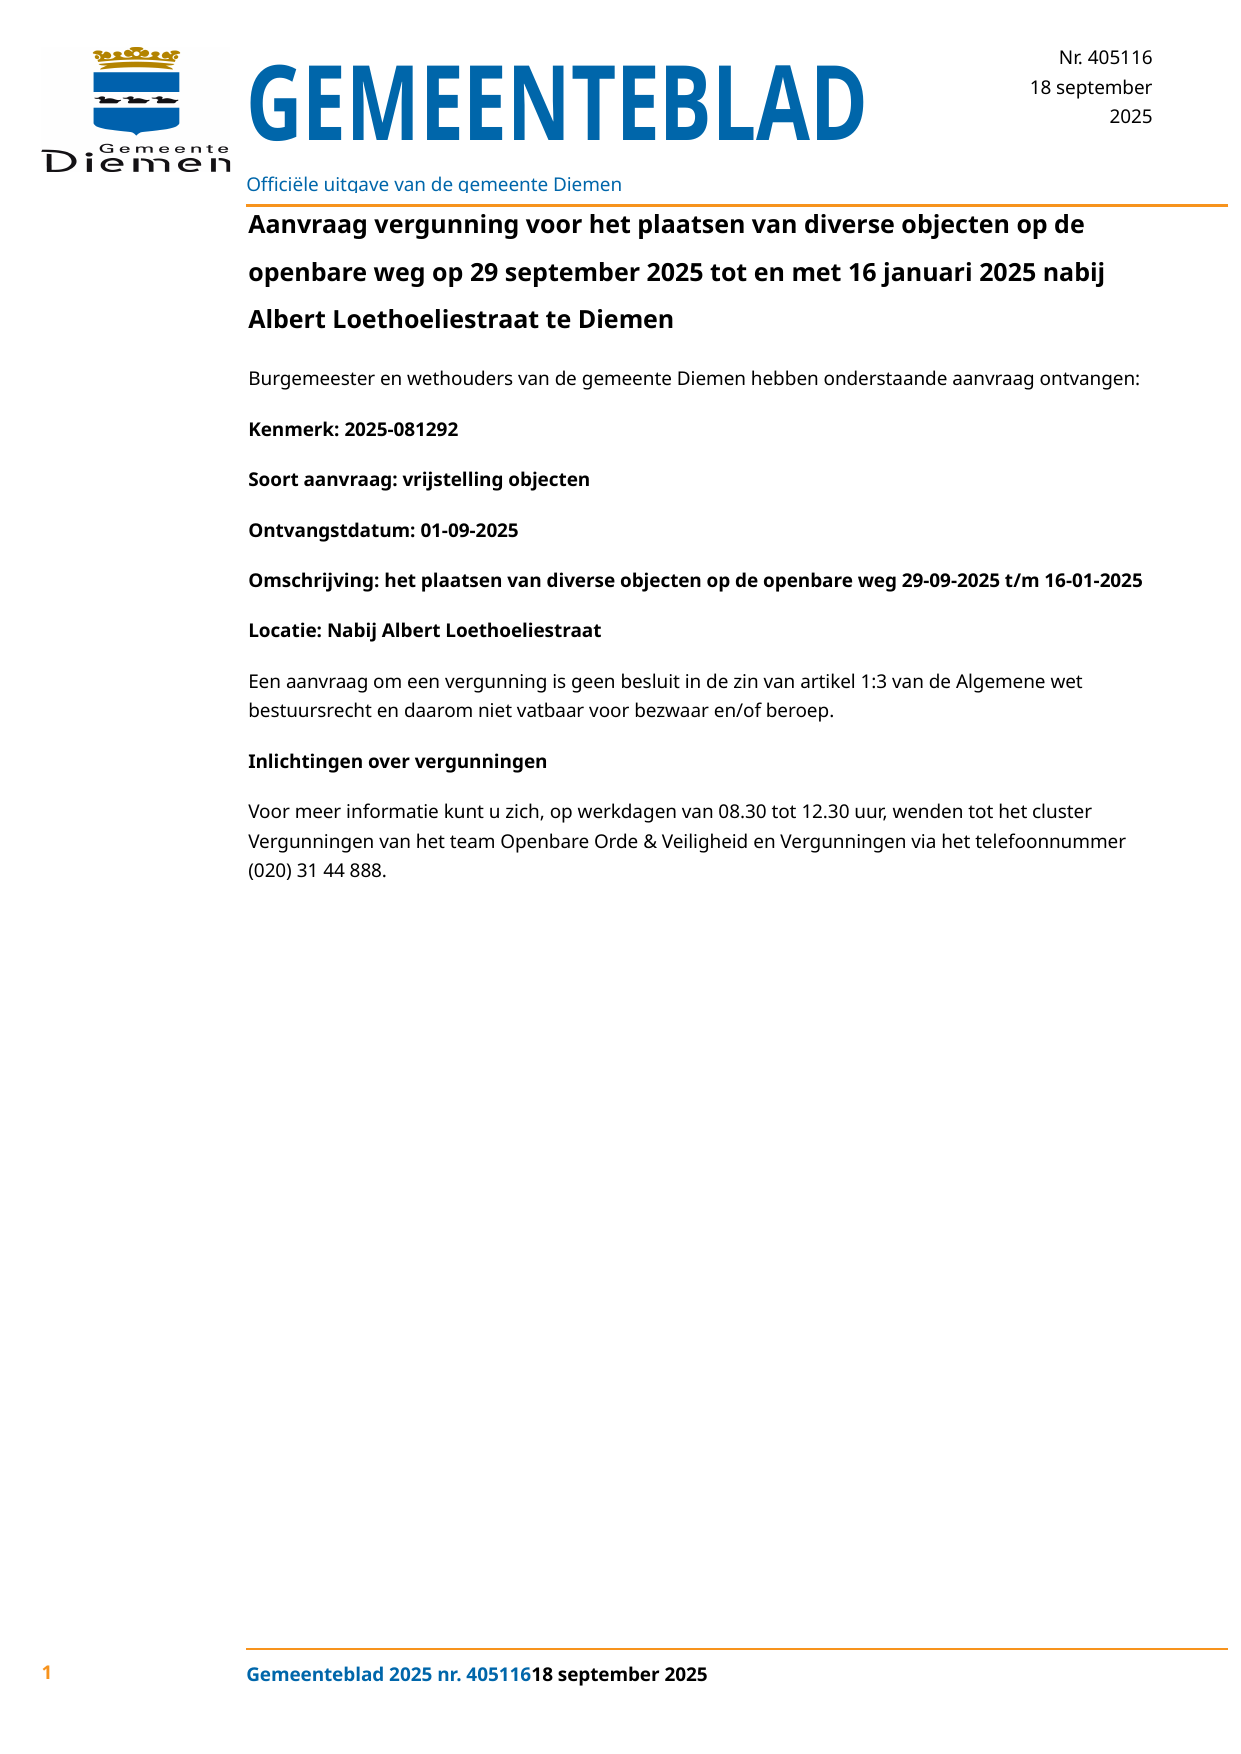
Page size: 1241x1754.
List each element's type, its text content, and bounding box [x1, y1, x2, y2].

text Een aanvraag om een vergunning is geen besluit in de zin van artikel 1:3 van de Algemene wet bestuursrecht en daarom niet vatbaar voor bezwaar en/of beroep. [248, 668, 1152, 723]
text Soort aanvraag: vrijstelling objecten [248, 466, 1152, 492]
text Kenmerk: 2025-081292 [248, 416, 1152, 442]
text Inlichtingen over vergunningen [248, 748, 1152, 774]
text Ontvangstdatum: 01-09-2025 [248, 517, 1152, 542]
picture [41, 47, 231, 172]
text Voor meer informatie kunt u zich, op werkdagen van 08.30 tot 12.30 uur, wenden tot het cluster Vergunningen van het team Openbare Orde & Veiligheid en Vergunningen via het telefoonnummer (020) 31 44 888. [248, 798, 1152, 883]
text Locatie: Nabij Albert Loethoeliestraat [248, 618, 1152, 643]
text Aanvraag vergunning voor het plaatsen van diverse objecten op de openbare weg op 29 september 2025 tot en met 16 januari 2025 nabij Albert Loethoeliestraat te Diemen [248, 207, 1152, 336]
text Omschrijving: het plaatsen van diverse objecten op de openbare weg 29-09-2025 t/m 16-01-2025 [248, 567, 1152, 593]
text Burgemeester en wethouders van de gemeente Diemen hebben onderstaande aanvraag ontvangen: [248, 366, 1152, 391]
